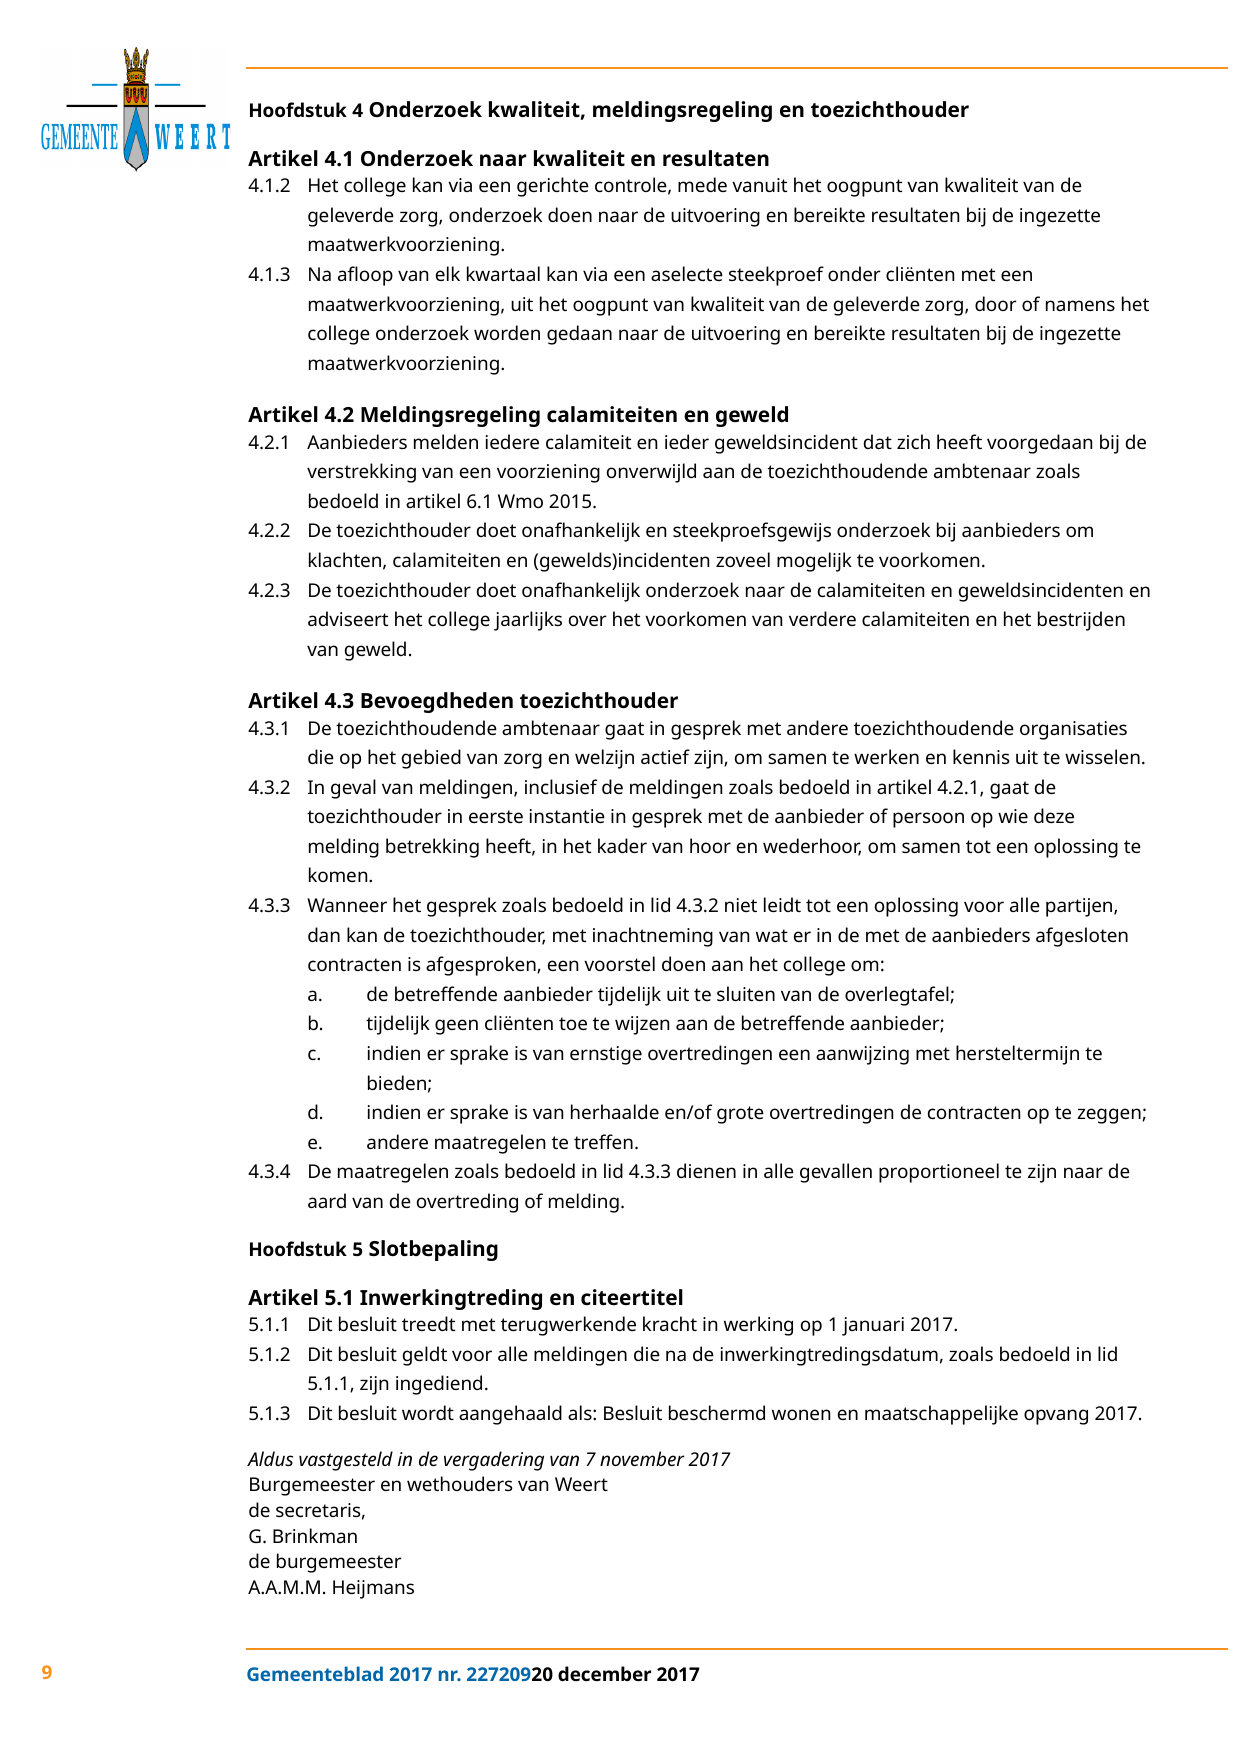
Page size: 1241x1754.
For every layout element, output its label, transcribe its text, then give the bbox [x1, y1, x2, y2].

text Artikel 4.2 Meldingsregeling calamiteiten en geweld [248, 400, 1152, 429]
text G. Brinkman [248, 1523, 1152, 1549]
text Hoofdstuk 5 Slotbepaling [248, 1234, 1152, 1262]
text de secretaris, [248, 1497, 1152, 1523]
list De toezichthoudende ambtenaar gaat in gesprek met andere toezichthoudende organisaties die op het gebied van zorg en welzijn actief zijn, om samen te werken en kennis uit te wisselen. [248, 715, 1152, 770]
list Na afloop van elk kwartaal kan via een aselecte steekproef onder cliënten met een maatwerkvoorziening, uit het oogpunt van kwaliteit van de geleverde zorg, door of namens het college onderzoek worden gedaan naar de uitvoering en bereikte resultaten bij de ingezette maatwerkvoorziening. [248, 261, 1152, 376]
list tijdelijk geen cliënten toe te wijzen aan de betreffende aanbieder; [307, 1011, 1152, 1036]
text Hoofdstuk 4 Onderzoek kwaliteit, meldingsregeling en toezichthouder [248, 95, 1152, 123]
list De toezichthouder doet onafhankelijk onderzoek naar de calamiteiten en geweldsincidenten en adviseert het college jaarlijks over het voorkomen van verdere calamiteiten en het bestrijden van geweld. [248, 577, 1152, 662]
list In geval van meldingen, inclusief de meldingen zoals bedoeld in artikel 4.2.1, gaat de toezichthouder in eerste instantie in gesprek met de aanbieder of persoon op wie deze melding betrekking heeft, in het kader van hoor en wederhoor, om samen tot een oplossing te komen. [248, 774, 1152, 888]
list Wanneer het gesprek zoals bedoeld in lid 4.3.2 niet leidt tot een oplossing voor alle partijen, dan kan de toezichthouder, met inachtneming van wat er in de met de aanbieders afgesloten contracten is afgesproken, een voorstel doen aan het college om: [248, 892, 1152, 977]
text Artikel 4.3 Bevoegdheden toezichthouder [248, 686, 1152, 715]
list De toezichthouder doet onafhankelijk en steekproefsgewijs onderzoek bij aanbieders om klachten, calamiteiten en (gewelds)incidenten zoveel mogelijk te voorkomen. [248, 518, 1152, 573]
list Het college kan via een gerichte controle, mede vanuit het oogpunt van kwaliteit van de geleverde zorg, onderzoek doen naar de uitvoering en bereikte resultaten bij de ingezette maatwerkvoorziening. [248, 172, 1152, 257]
text A.A.M.M. Heijmans [248, 1574, 1152, 1600]
list Dit besluit wordt aangehaald als: Besluit beschermd wonen en maatschappelijke opvang 2017. [248, 1400, 1152, 1426]
text de burgemeester [248, 1549, 1152, 1574]
list Aanbieders melden iedere calamiteit en ieder geweldsincident dat zich heeft voorgedaan bij de verstrekking van een voorziening onverwijld aan de toezichthoudende ambtenaar zoals bedoeld in artikel 6.1 Wmo 2015. [248, 429, 1152, 514]
picture [41, 47, 231, 172]
list de betreffende aanbieder tijdelijk uit te sluiten van de overlegtafel; [307, 981, 1152, 1007]
list De maatregelen zoals bedoeld in lid 4.3.3 dienen in alle gevallen proportioneel te zijn naar de aard van de overtreding of melding. [248, 1158, 1152, 1214]
text Artikel 4.1 Onderzoek naar kwaliteit en resultaten [248, 144, 1152, 172]
list indien er sprake is van ernstige overtredingen een aanwijzing met hersteltermijn te bieden; [307, 1040, 1152, 1096]
text Artikel 5.1 Inwerkingtreding en citeertitel [248, 1283, 1152, 1311]
text Burgemeester en wethouders van Weert [248, 1472, 1152, 1497]
list andere maatregelen te treffen. [307, 1129, 1152, 1155]
list Dit besluit treedt met terugwerkende kracht in werking op 1 januari 2017. [248, 1311, 1152, 1337]
text Aldus vastgesteld in de vergadering van 7 november 2017 [248, 1446, 1152, 1472]
list indien er sprake is van herhaalde en/of grote overtredingen de contracten op te zeggen; [307, 1099, 1152, 1125]
list Dit besluit geldt voor alle meldingen die na de inwerkingtredingsdatum, zoals bedoeld in lid 5.1.1, zijn ingediend. [248, 1341, 1152, 1396]
